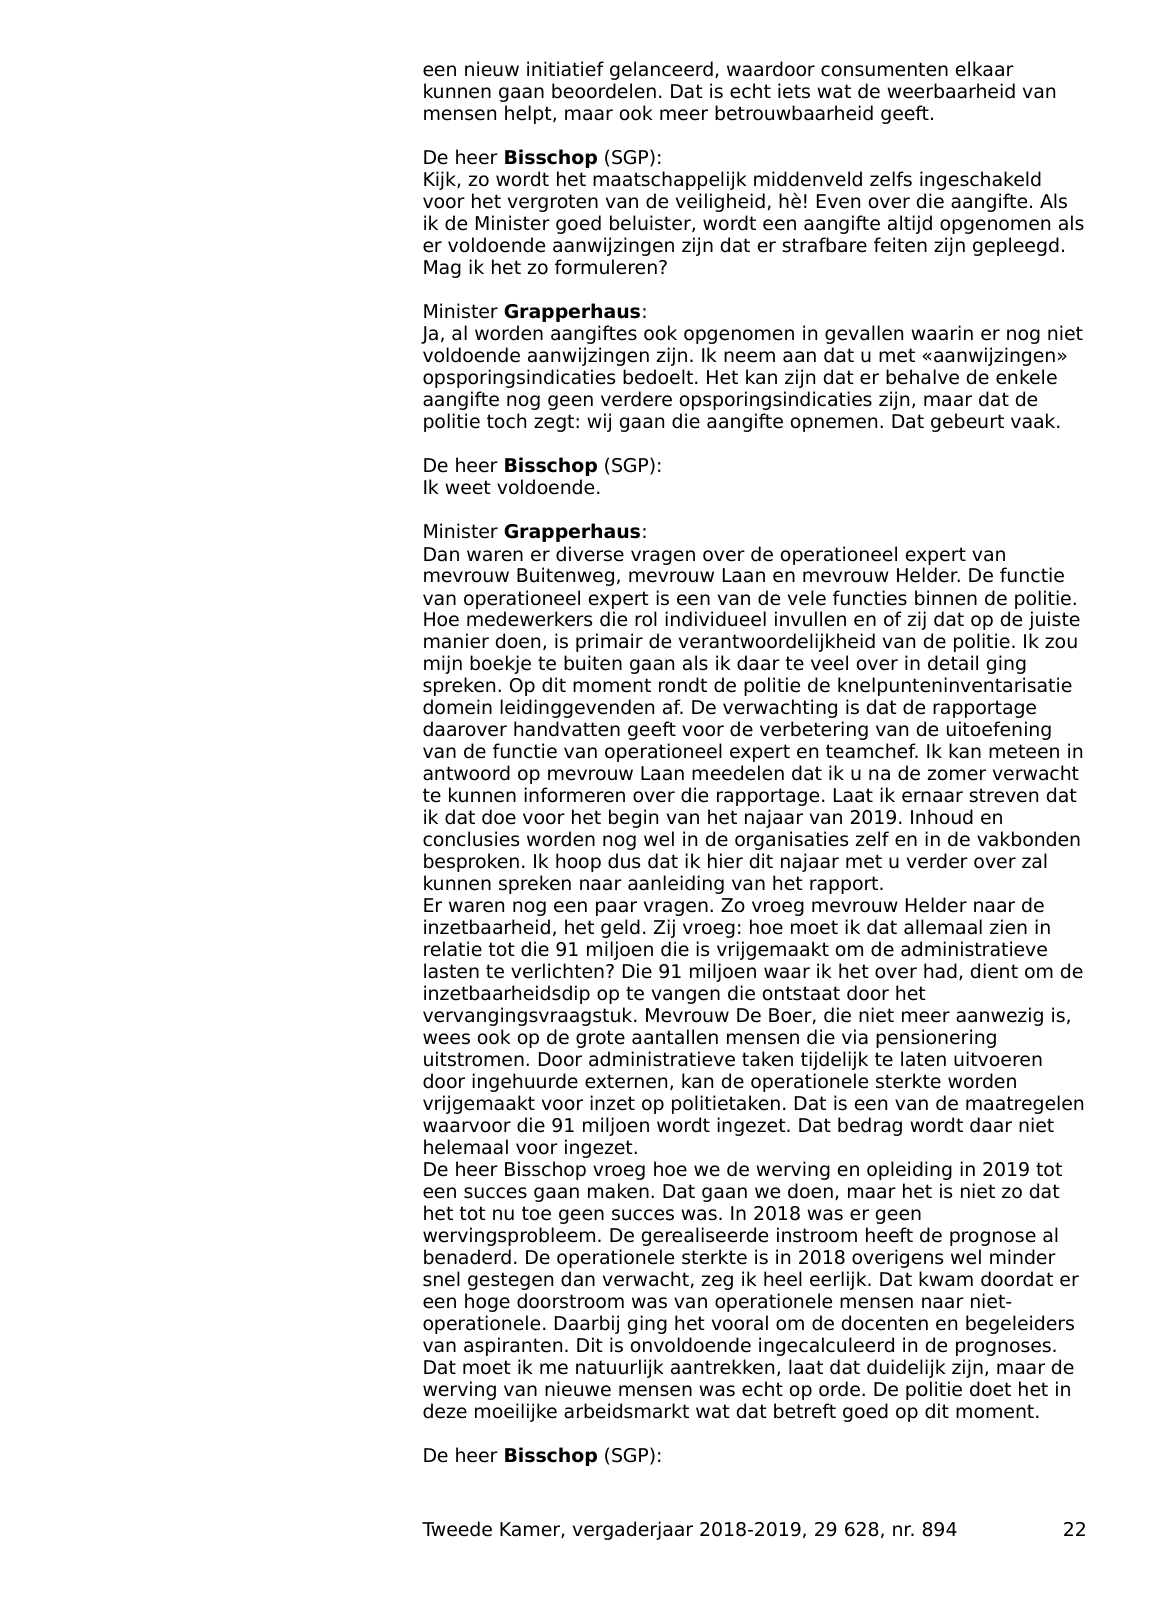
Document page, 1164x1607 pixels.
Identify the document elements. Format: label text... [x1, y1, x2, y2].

text De heer Bisschop (SGP): [422, 147, 1087, 169]
text Minister Grapperhaus: [422, 301, 1087, 323]
text Er waren nog een paar vragen. Zo vroeg mevrouw Helder naar de inzetbaarheid, het geld. Zij vroeg: hoe moet ik dat allemaal zien in relatie tot die 91 miljoen die is vrijgemaakt om de administratieve lasten te verlichten? Die 91 miljoen waar ik het over had, dient om de inzetbaarheidsdip op te vangen die ontstaat door het vervangingsvraagstuk. Mevrouw De Boer, die niet meer aanwezig is, wees ook op de grote aantallen mensen die via pensionering uitstromen. Door administratieve taken tijdelijk te laten uitvoeren door ingehuurde externen, kan de operationele sterkte worden vrijgemaakt voor inzet op politietaken. Dat is een van de maatregelen waarvoor die 91 miljoen wordt ingezet. Dat bedrag wordt daar niet helemaal voor ingezet. [422, 895, 1087, 1159]
text De heer Bisschop vroeg hoe we de werving en opleiding in 2019 tot een succes gaan maken. Dat gaan we doen, maar het is niet zo dat het tot nu toe geen succes was. In 2018 was er geen wervingsprobleem. De gerealiseerde instroom heeft de prognose al benaderd. De operationele sterkte is in 2018 overigens wel minder snel gestegen dan verwacht, zeg ik heel eerlijk. Dat kwam doordat er een hoge doorstroom was van operationele mensen naar niet-operationele. Daarbij ging het vooral om de docenten en begeleiders van aspiranten. Dit is onvoldoende ingecalculeerd in de prognoses. Dat moet ik me natuurlijk aantrekken, laat dat duidelijk zijn, maar de werving van nieuwe mensen was echt op orde. De politie doet het in deze moeilijke arbeidsmarkt wat dat betreft goed op dit moment. [422, 1159, 1087, 1423]
text een nieuw initiatief gelanceerd, waardoor consumenten elkaar kunnen gaan beoordelen. Dat is echt iets wat de weerbaarheid van mensen helpt, maar ook meer betrouwbaarheid geeft. [422, 59, 1087, 125]
text Ja, al worden aangiftes ook opgenomen in gevallen waarin er nog niet voldoende aanwijzingen zijn. Ik neem aan dat u met «aanwijzingen» opsporingsindicaties bedoelt. Het kan zijn dat er behalve de enkele aangifte nog geen verdere opsporingsindicaties zijn, maar dat de politie toch zegt: wij gaan die aangifte opnemen. Dat gebeurt vaak. [422, 323, 1087, 433]
text Kijk, zo wordt het maatschappelijk middenveld zelfs ingeschakeld voor het vergroten van de veiligheid, hè! Even over die aangifte. Als ik de Minister goed beluister, wordt een aangifte altijd opgenomen als er voldoende aanwijzingen zijn dat er strafbare feiten zijn gepleegd. Mag ik het zo formuleren? [422, 169, 1087, 279]
text Minister Grapperhaus: [422, 521, 1087, 543]
text Dan waren er diverse vragen over de operationeel expert van mevrouw Buitenweg, mevrouw Laan en mevrouw Helder. De functie van operationeel expert is een van de vele functies binnen de politie. Hoe medewerkers die rol individueel invullen en of zij dat op de juiste manier doen, is primair de verantwoordelijkheid van de politie. Ik zou mijn boekje te buiten gaan als ik daar te veel over in detail ging spreken. Op dit moment rondt de politie de knelpunteninventarisatie domein leidinggevenden af. De verwachting is dat de rapportage daarover handvatten geeft voor de verbetering van de uitoefening van de functie van operationeel expert en teamchef. Ik kan meteen in antwoord op mevrouw Laan meedelen dat ik u na de zomer verwacht te kunnen informeren over die rapportage. Laat ik ernaar streven dat ik dat doe voor het begin van het najaar van 2019. Inhoud en conclusies worden nog wel in de organisaties zelf en in de vakbonden besproken. Ik hoop dus dat ik hier dit najaar met u verder over zal kunnen spreken naar aanleiding van het rapport. [422, 543, 1087, 895]
text De heer Bisschop (SGP): [422, 1445, 1087, 1467]
text De heer Bisschop (SGP): [422, 455, 1087, 477]
text Ik weet voldoende. [422, 477, 1087, 499]
